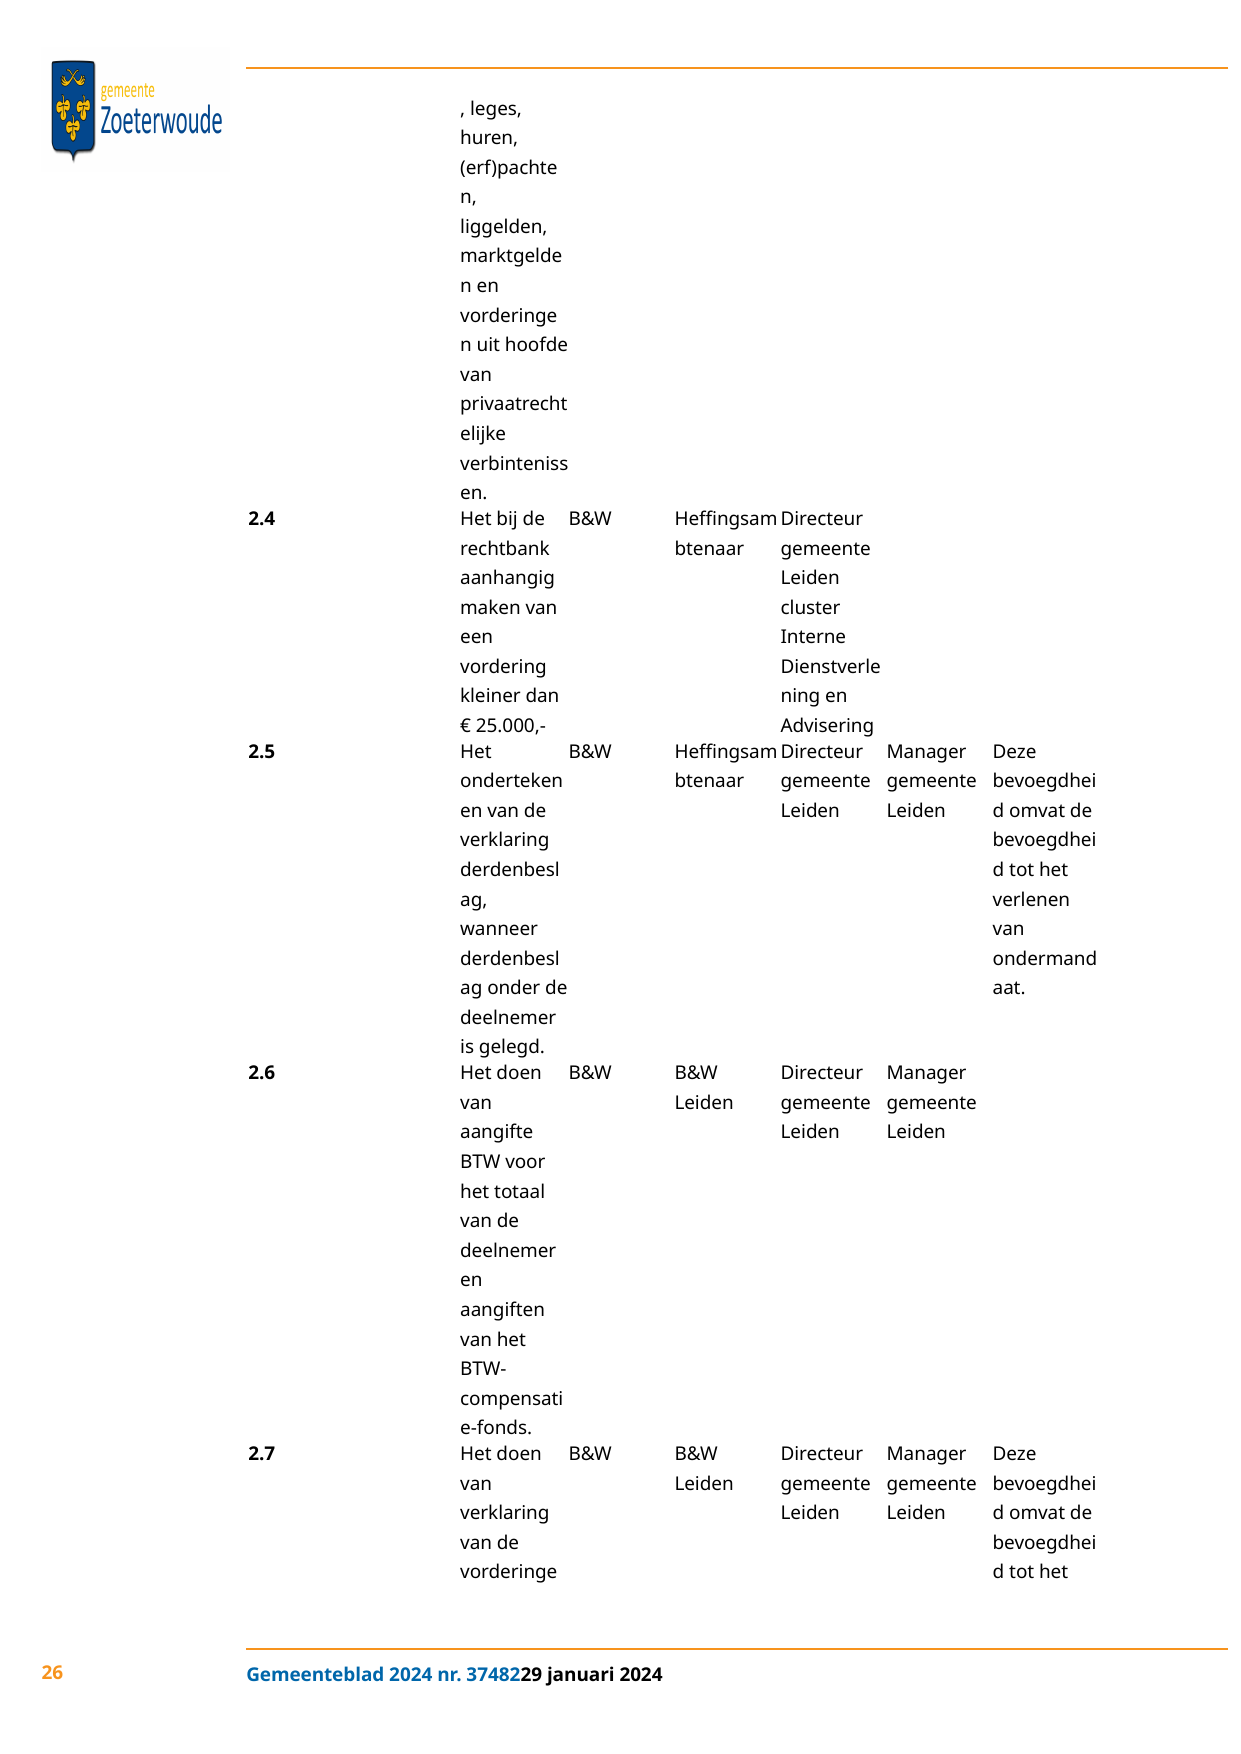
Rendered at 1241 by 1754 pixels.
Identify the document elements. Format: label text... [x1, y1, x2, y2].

table_cell Directeur gemeente Leiden [780, 1440, 886, 1584]
table_cell Directeur gemeente Leiden cluster Interne Dienstverlening en Advisering [780, 505, 886, 738]
table_cell [354, 1060, 460, 1440]
table_cell [354, 505, 460, 738]
table_cell B&W [568, 1440, 674, 1584]
table_cell Het ondertekenen van de verklaring derdenbeslag, wanneer derdenbeslag onder de deelnemer is gelegd. [460, 738, 568, 1059]
table_cell 2.6 [248, 1060, 354, 1440]
table_cell [568, 95, 674, 505]
table_cell Manager gemeente Leiden [886, 1060, 992, 1440]
table_cell B&W Leiden [674, 1060, 780, 1440]
table_cell Manager gemeente Leiden [886, 738, 992, 1059]
table_cell Het bij de rechtbank aanhangig maken van een vordering kleiner dan € 25.000,- [460, 505, 568, 738]
table_cell 2.5 [248, 738, 354, 1059]
table_cell [886, 95, 992, 505]
table_cell Directeur gemeente Leiden [780, 738, 886, 1059]
table_cell Het doen van verklaring van de vorderinge [460, 1440, 568, 1584]
table_cell B&W [568, 505, 674, 738]
table_cell [354, 738, 460, 1059]
table_cell [354, 1440, 460, 1584]
table_cell Directeur gemeente Leiden [780, 1060, 886, 1440]
table_cell [993, 1060, 1098, 1440]
table_cell [780, 95, 886, 505]
table_cell B&W [568, 1060, 674, 1440]
table_cell B&W [568, 738, 674, 1059]
table_cell 2.7 [248, 1440, 354, 1584]
table_cell Heffingsambtenaar [674, 505, 780, 738]
table_cell [993, 95, 1098, 505]
table_cell Heffingsambtenaar [674, 738, 780, 1059]
table_cell [354, 95, 460, 505]
table_cell [993, 505, 1098, 738]
table_cell [886, 505, 992, 738]
table_cell Deze bevoegdheid omvat de bevoegdheid tot het [993, 1440, 1098, 1584]
table_cell 2.4 [248, 505, 354, 738]
table_cell Deze bevoegdheid omvat de bevoegdheid tot het verlenen van ondermandaat. [993, 738, 1098, 1059]
table_cell [674, 95, 780, 505]
picture [41, 47, 231, 172]
table_cell Het doen van aangifte BTW voor het totaal van de deelnemer en aangiften van het BTW-compensatie-fonds. [460, 1060, 568, 1440]
table_cell [248, 95, 354, 505]
table_cell B&W Leiden [674, 1440, 780, 1584]
table_cell , leges, huren, (erf)pachten, liggelden, marktgelden en vorderingen uit hoofde van privaatrechtelijke verbintenissen. [460, 95, 568, 505]
table_cell Manager gemeente Leiden [886, 1440, 992, 1584]
